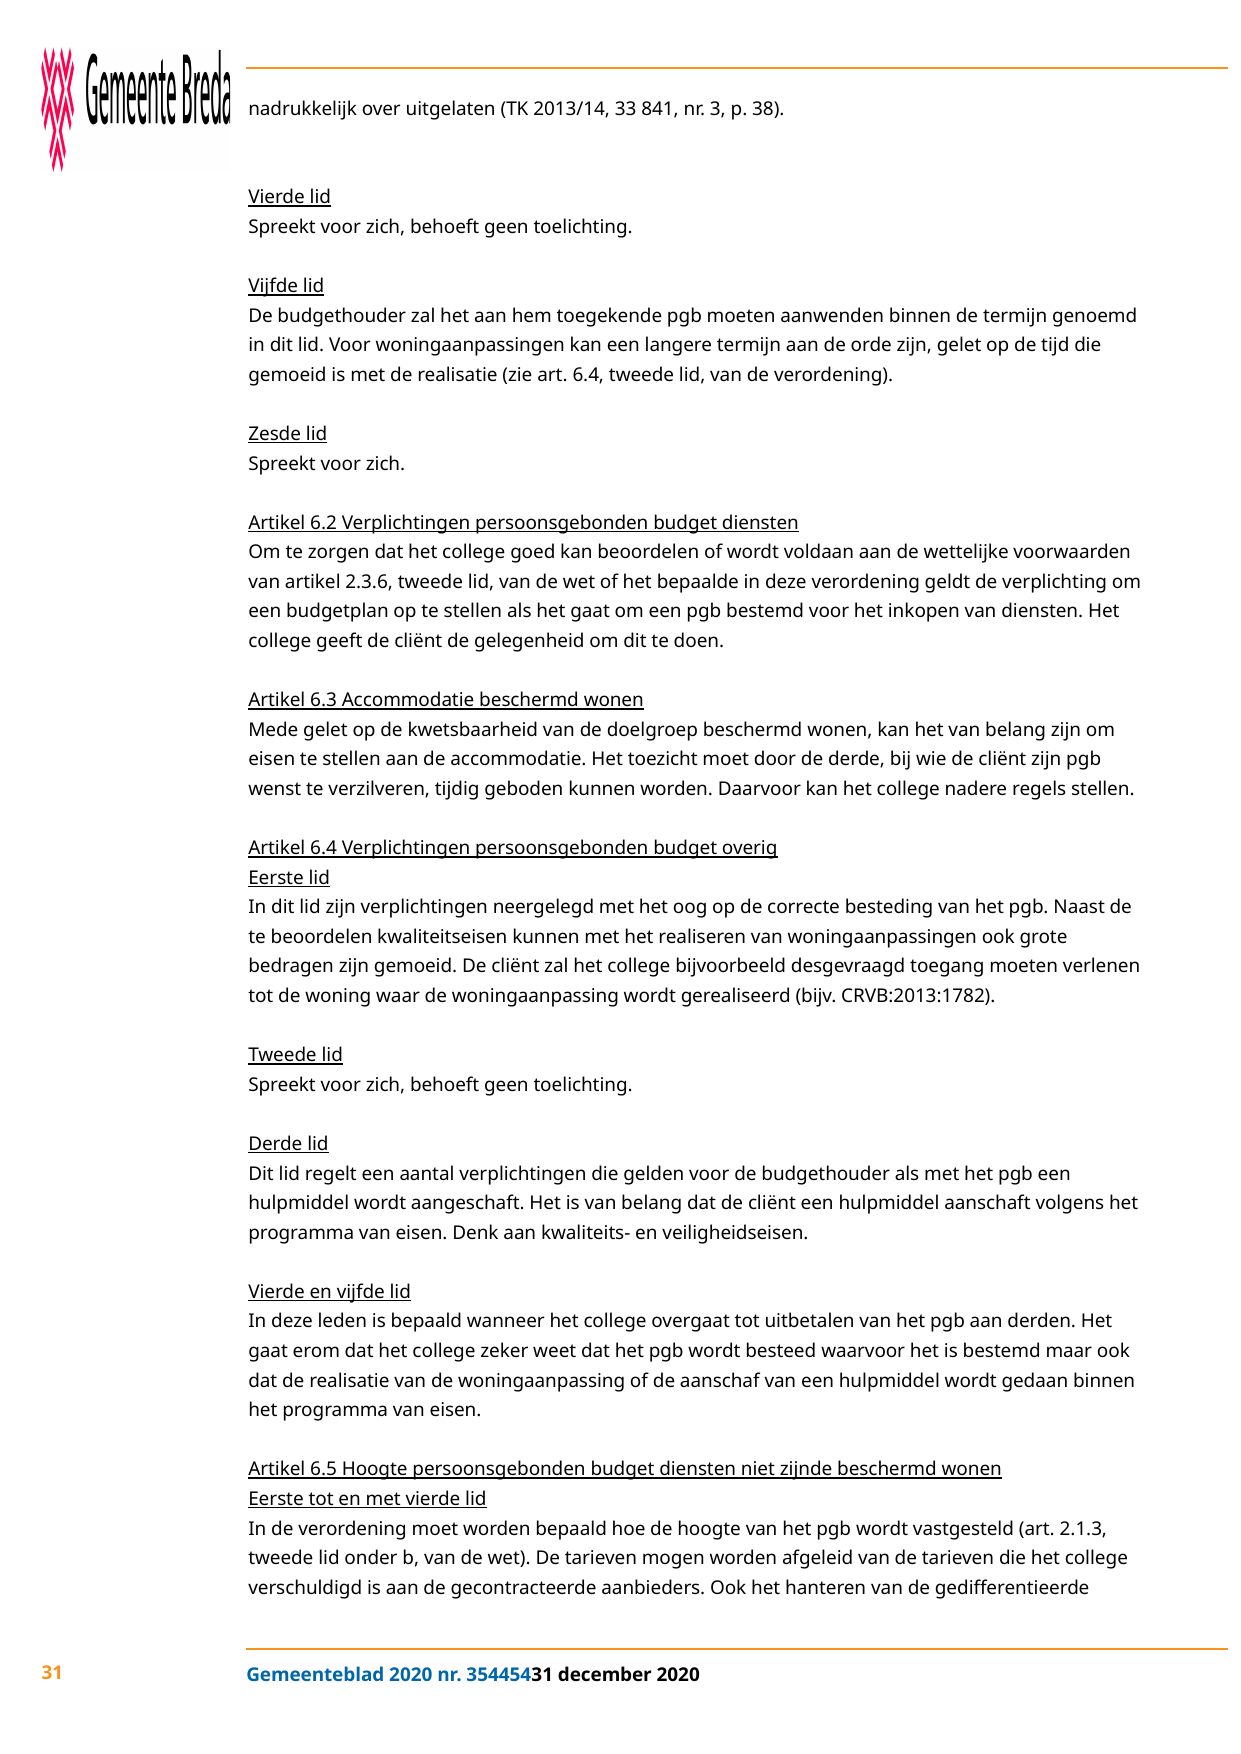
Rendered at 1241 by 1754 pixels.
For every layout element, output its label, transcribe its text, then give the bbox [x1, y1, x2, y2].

text In de verordening moet worden bepaald hoe de hoogte van het pgb wordt vastgesteld (art. 2.1.3, tweede lid onder b, van de wet). De tarieven mogen worden afgeleid van de tarieven die het college verschuldigd is aan de gecontracteerde aanbieders. Ook het hanteren van de gedifferentieerde [248, 1515, 1152, 1600]
text Derde lid [248, 1130, 1152, 1156]
text Mede gelet op de kwetsbaarheid van de doelgroep beschermd wonen, kan het van belang zijn om eisen te stellen aan de accommodatie. Het toezicht moet door de derde, bij wie de cliënt zijn pgb wenst te verzilveren, tijdig geboden kunnen worden. Daarvoor kan het college nadere regels stellen. [248, 716, 1152, 801]
text In deze leden is bepaald wanneer het college overgaat tot uitbetalen van het pgb aan derden. Het gaat erom dat het college zeker weet dat het pgb wordt besteed waarvoor het is bestemd maar ook dat de realisatie van de woningaanpassing of de aanschaf van een hulpmiddel wordt gedaan binnen het programma van eisen. [248, 1308, 1152, 1422]
text Dit lid regelt een aantal verplichtingen die gelden voor de budgethouder als met het pgb een hulpmiddel wordt aangeschaft. Het is van belang dat de cliënt een hulpmiddel aanschaft volgens het programma van eisen. Denk aan kwaliteits- en veiligheidseisen. [248, 1160, 1152, 1245]
text Tweede lid [248, 1041, 1152, 1067]
text nadrukkelijk over uitgelaten (TK 2013/14, 33 841, nr. 3, p. 38). [248, 95, 1152, 121]
text Vijfde lid [248, 272, 1152, 298]
text Eerste lid [248, 864, 1152, 890]
text Artikel 6.4 Verplichtingen persoonsgebonden budget overig [248, 834, 1152, 860]
text Artikel 6.2 Verplichtingen persoonsgebonden budget diensten [248, 509, 1152, 535]
text Om te zorgen dat het college goed kan beoordelen of wordt voldaan aan de wettelijke voorwaarden van artikel 2.3.6, tweede lid, van de wet of het bepaalde in deze verordening geldt de verplichting om een budgetplan op te stellen als het gaat om een pgb bestemd voor het inkopen van diensten. Het college geeft de cliënt de gelegenheid om dit te doen. [248, 538, 1152, 653]
text Artikel 6.5 Hoogte persoonsgebonden budget diensten niet zijnde beschermd wonen [248, 1456, 1152, 1481]
text Vierde en vijfde lid [248, 1278, 1152, 1304]
text Spreekt voor zich. [248, 450, 1152, 476]
text Zesde lid [248, 420, 1152, 446]
text Spreekt voor zich, behoeft geen toelichting. [248, 1071, 1152, 1097]
text Artikel 6.3 Accommodatie beschermd wonen [248, 686, 1152, 712]
text Vierde lid [248, 183, 1152, 209]
text Eerste tot en met vierde lid [248, 1485, 1152, 1511]
text De budgethouder zal het aan hem toegekende pgb moeten aanwenden binnen de termijn genoemd in dit lid. Voor woningaanpassingen kan een langere termijn aan de orde zijn, gelet op de tijd die gemoeid is met de realisatie (zie art. 6.4, tweede lid, van de verordening). [248, 302, 1152, 387]
text Spreekt voor zich, behoeft geen toelichting. [248, 213, 1152, 239]
picture [41, 47, 231, 172]
text In dit lid zijn verplichtingen neergelegd met het oog op de correcte besteding van het pgb. Naast de te beoordelen kwaliteitseisen kunnen met het realiseren van woningaanpassingen ook grote bedragen zijn gemoeid. De cliënt zal het college bijvoorbeeld desgevraagd toegang moeten verlenen tot de woning waar de woningaanpassing wordt gerealiseerd (bijv. CRVB:2013:1782). [248, 893, 1152, 1008]
